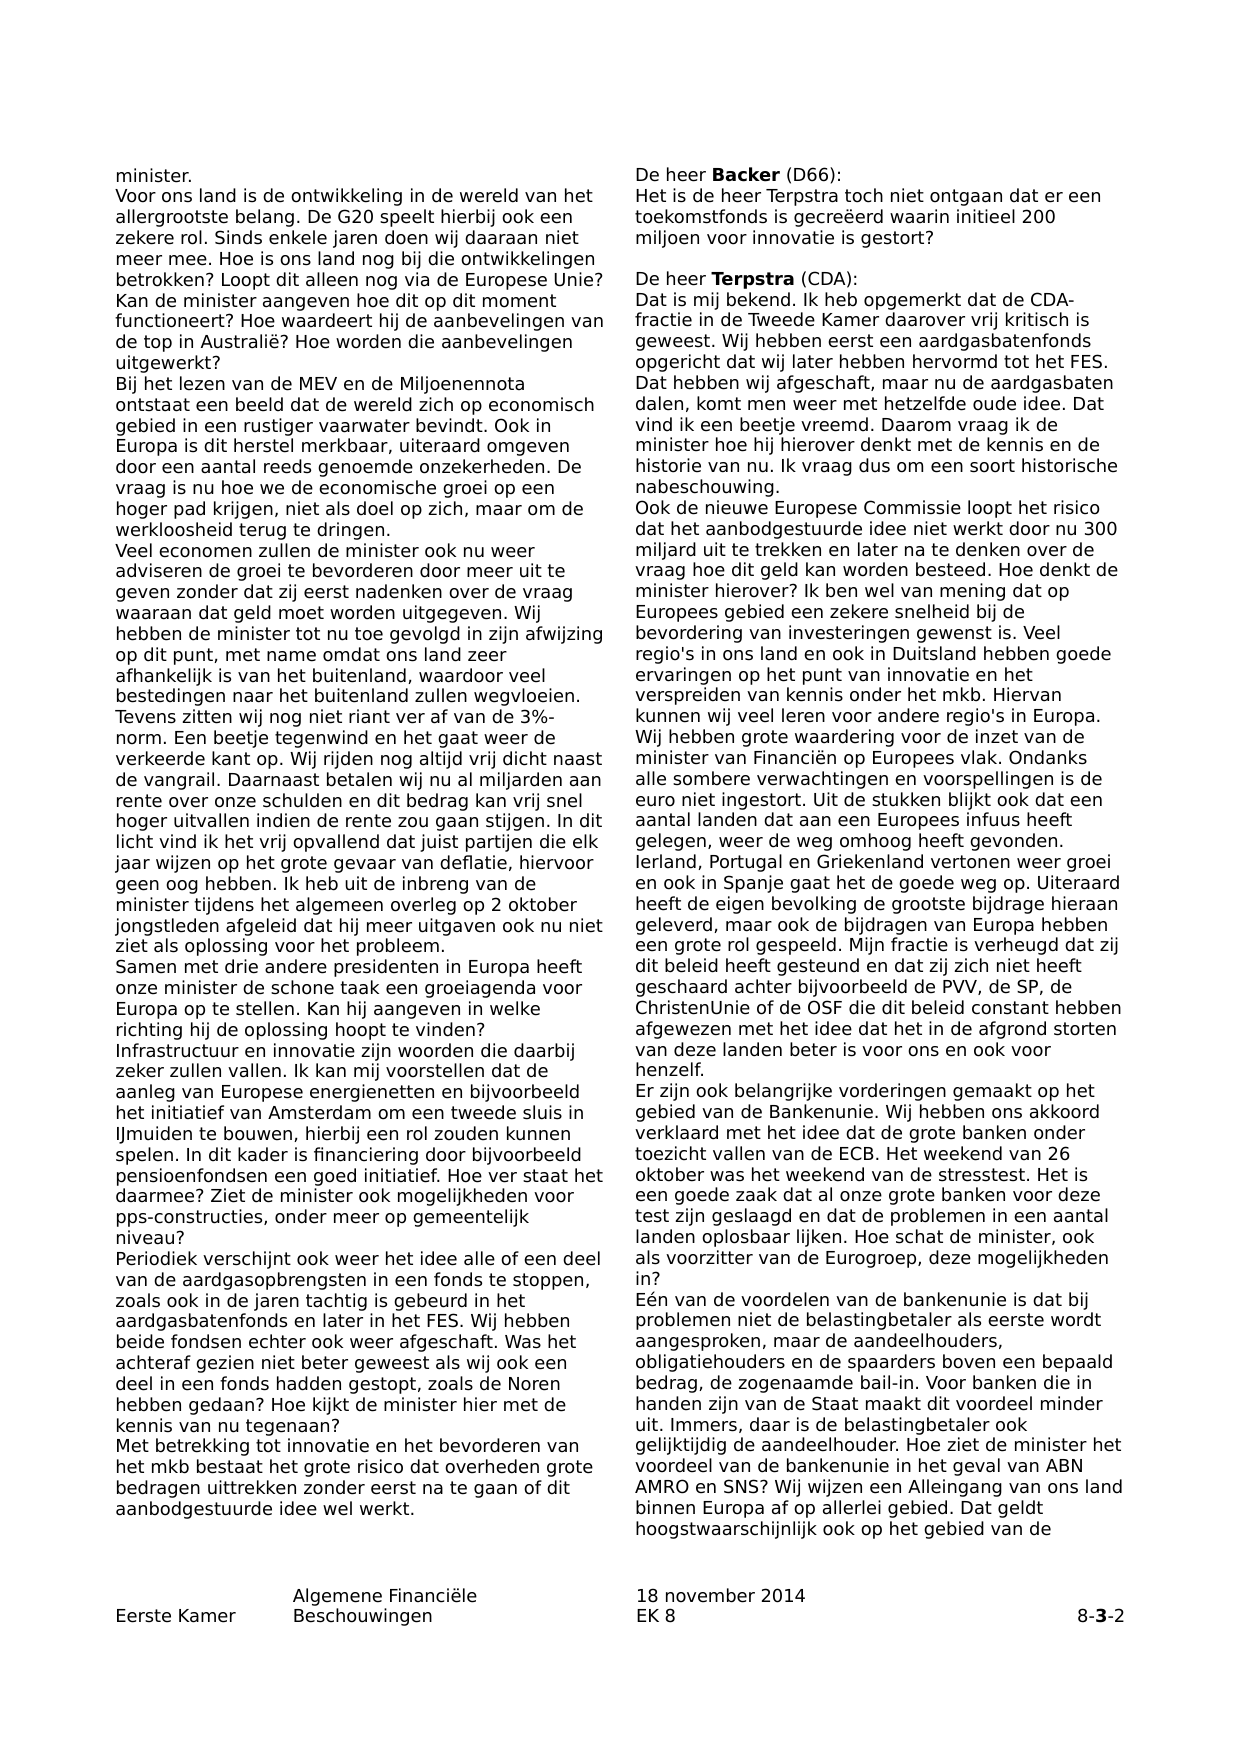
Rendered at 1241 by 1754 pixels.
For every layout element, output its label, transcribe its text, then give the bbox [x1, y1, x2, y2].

text Samen met drie andere presidenten in Europa heeft onze minister de schone taak een groeiagenda voor Europa op te stellen. Kan hij aangeven in welke richting hij de oplossing hoopt te vinden? Infrastructuur en innovatie zijn woorden die daarbij zeker zullen vallen. Ik kan mij voorstellen dat de aanleg van Europese energienetten en bijvoorbeeld het initiatief van Amsterdam om een tweede sluis in IJmuiden te bouwen, hierbij een rol zouden kunnen spelen. In dit kader is financiering door bijvoorbeeld pensioenfondsen een goed initiatief. Hoe ver staat het daarmee? Ziet de minister ook mogelijkheden voor pps-constructies, onder meer op gemeentelijk niveau? [115, 957, 605, 1249]
text Ook de nieuwe Europese Commissie loopt het risico dat het aanbodgestuurde idee niet werkt door nu 300 miljard uit te trekken en later na te denken over de vraag hoe dit geld kan worden besteed. Hoe denkt de minister hierover? Ik ben wel van mening dat op Europees gebied een zekere snelheid bij de bevordering van investeringen gewenst is. Veel regio's in ons land en ook in Duitsland hebben goede ervaringen op het punt van innovatie en het verspreiden van kennis onder het mkb. Hiervan kunnen wij veel leren voor andere regio's in Europa. [635, 498, 1125, 727]
text Het is de heer Terpstra toch niet ontgaan dat er een toekomstfonds is gecreëerd waarin initieel 200 miljoen voor innovatie is gestort? [635, 186, 1125, 248]
text Er zijn ook belangrijke vorderingen gemaakt op het gebied van de Bankenunie. Wij hebben ons akkoord verklaard met het idee dat de grote banken onder toezicht vallen van de ECB. Het weekend van 26 oktober was het weekend van de stresstest. Het is een goede zaak dat al onze grote banken voor deze test zijn geslaagd en dat de problemen in een aantal landen oplosbaar lijken. Hoe schat de minister, ook als voorzitter van de Eurogroep, deze mogelijkheden in? [635, 1081, 1125, 1289]
text Voor ons land is de ontwikkeling in de wereld van het allergrootste belang. De G20 speelt hierbij ook een zekere rol. Sinds enkele jaren doen wij daaraan niet meer mee. Hoe is ons land nog bij die ontwikkelingen betrokken? Loopt dit alleen nog via de Europese Unie? Kan de minister aangeven hoe dit op dit moment functioneert? Hoe waardeert hij de aanbevelingen van de top in Australië? Hoe worden die aanbevelingen uitgewerkt? [115, 186, 605, 374]
text De heer Backer (D66): [635, 165, 1125, 186]
text Periodiek verschijnt ook weer het idee alle of een deel van de aardgasopbrengsten in een fonds te stoppen, zoals ook in de jaren tachtig is gebeurd in het aardgasbatenfonds en later in het FES. Wij hebben beide fondsen echter ook weer afgeschaft. Was het achteraf gezien niet beter geweest als wij ook een deel in een fonds hadden gestopt, zoals de Noren hebben gedaan? Hoe kijkt de minister hier met de kennis van nu tegenaan? [115, 1249, 605, 1436]
text Wij hebben grote waardering voor de inzet van de minister van Financiën op Europees vlak. Ondanks alle sombere verwachtingen en voorspellingen is de euro niet ingestort. Uit de stukken blijkt ook dat een aantal landen dat aan een Europees infuus heeft gelegen, weer de weg omhoog heeft gevonden. Ierland, Portugal en Griekenland vertonen weer groei en ook in Spanje gaat het de goede weg op. Uiteraard heeft de eigen bevolking de grootste bijdrage hieraan geleverd, maar ook de bijdragen van Europa hebben een grote rol gespeeld. Mijn fractie is verheugd dat zij dit beleid heeft gesteund en dat zij zich niet heeft geschaard achter bijvoorbeeld de PVV, de SP, de ChristenUnie of de OSF die dit beleid constant hebben afgewezen met het idee dat het in de afgrond storten van deze landen beter is voor ons en ook voor henzelf. [635, 727, 1125, 1081]
text Bij het lezen van de MEV en de Miljoenennota ontstaat een beeld dat de wereld zich op economisch gebied in een rustiger vaarwater bevindt. Ook in Europa is dit herstel merkbaar, uiteraard omgeven door een aantal reeds genoemde onzekerheden. De vraag is nu hoe we de economische groei op een hoger pad krijgen, niet als doel op zich, maar om de werkloosheid terug te dringen. [115, 374, 605, 540]
text minister. [115, 165, 605, 186]
text Eén van de voordelen van de bankenunie is dat bij problemen niet de belastingbetaler als eerste wordt aangesproken, maar de aandeelhouders, obligatiehouders en de spaarders boven een bepaald bedrag, de zogenaamde bail-in. Voor banken die in handen zijn van de Staat maakt dit voordeel minder uit. Immers, daar is de belastingbetaler ook gelijktijdig de aandeelhouder. Hoe ziet de minister het voordeel van de bankenunie in het geval van ABN AMRO en SNS? Wij wijzen een Alleingang van ons land binnen Europa af op allerlei gebied. Dat geldt hoogstwaarschijnlijk ook op het gebied van de [635, 1289, 1125, 1539]
text Dat is mij bekend. Ik heb opgemerkt dat de CDA-fractie in de Tweede Kamer daarover vrij kritisch is geweest. Wij hebben eerst een aardgasbatenfonds opgericht dat wij later hebben hervormd tot het FES. Dat hebben wij afgeschaft, maar nu de aardgasbaten dalen, komt men weer met hetzelfde oude idee. Dat vind ik een beetje vreemd. Daarom vraag ik de minister hoe hij hierover denkt met de kennis en de historie van nu. Ik vraag dus om een soort historische nabeschouwing. [635, 289, 1125, 498]
text Veel economen zullen de minister ook nu weer adviseren de groei te bevorderen door meer uit te geven zonder dat zij eerst nadenken over de vraag waaraan dat geld moet worden uitgegeven. Wij hebben de minister tot nu toe gevolgd in zijn afwijzing op dit punt, met name omdat ons land zeer afhankelijk is van het buitenland, waardoor veel bestedingen naar het buitenland zullen wegvloeien. Tevens zitten wij nog niet riant ver af van de 3%-norm. Een beetje tegenwind en het gaat weer de verkeerde kant op. Wij rijden nog altijd vrij dicht naast de vangrail. Daarnaast betalen wij nu al miljarden aan rente over onze schulden en dit bedrag kan vrij snel hoger uitvallen indien de rente zou gaan stijgen. In dit licht vind ik het vrij opvallend dat juist partijen die elk jaar wijzen op het grote gevaar van deflatie, hiervoor geen oog hebben. Ik heb uit de inbreng van de minister tijdens het algemeen overleg op 2 oktober jongstleden afgeleid dat hij meer uitgaven ook nu niet ziet als oplossing voor het probleem. [115, 540, 605, 957]
text De heer Terpstra (CDA): [635, 268, 1125, 289]
text Met betrekking tot innovatie en het bevorderen van het mkb bestaat het grote risico dat overheden grote bedragen uittrekken zonder eerst na te gaan of dit aanbodgestuurde idee wel werkt. [115, 1436, 605, 1519]
